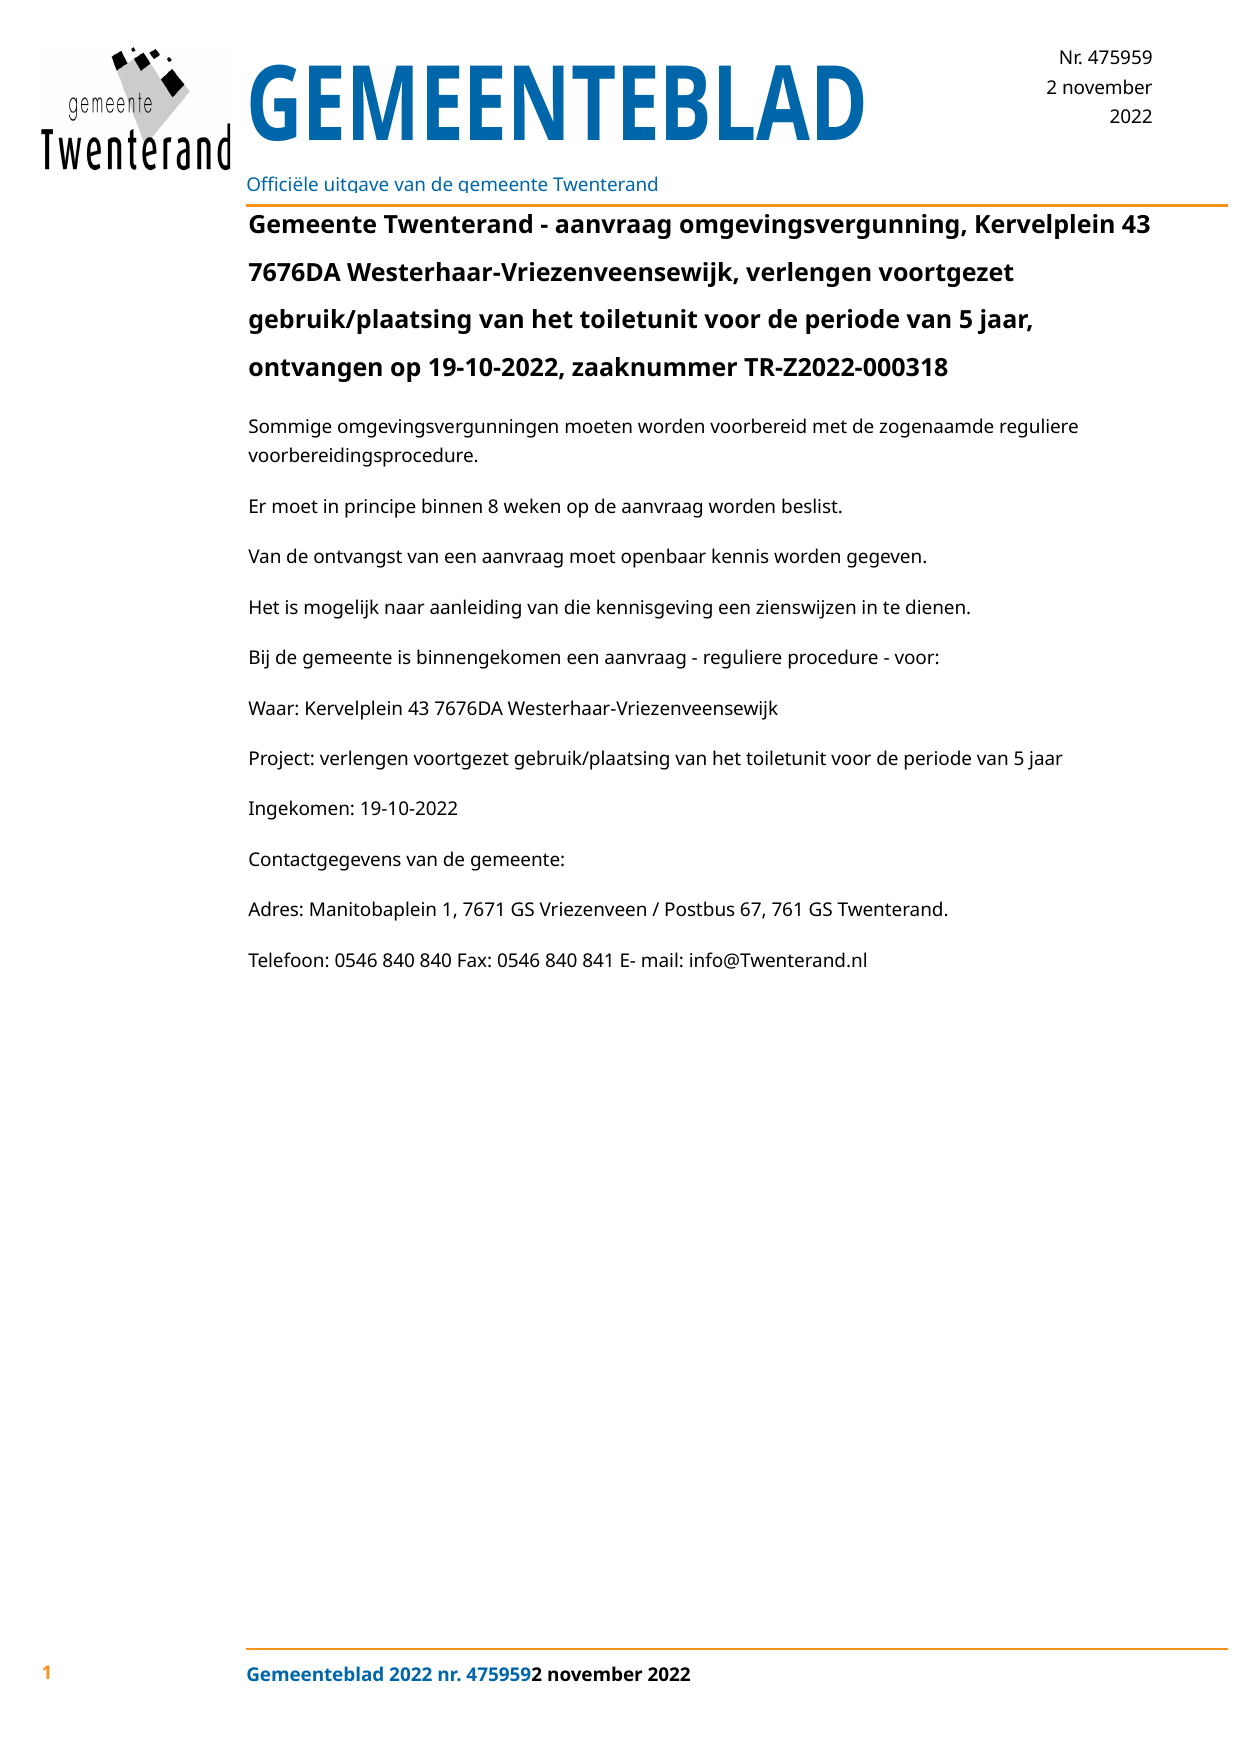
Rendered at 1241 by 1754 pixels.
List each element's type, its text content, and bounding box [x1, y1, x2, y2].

text Ingekomen: 19-10-2022 [248, 796, 1152, 821]
text Er moet in principe binnen 8 weken op de aanvraag worden beslist. [248, 493, 1152, 519]
text Contactgegevens van de gemeente: [248, 846, 1152, 872]
text Gemeente Twenterand - aanvraag omgevingsvergunning, Kervelplein 43 7676DA Westerhaar-Vriezenveensewijk, verlengen voortgezet gebruik/plaatsing van het toiletunit voor de periode van 5 jaar, ontvangen op 19-10-2022, zaaknummer TR-Z2022-000318 [248, 207, 1152, 384]
text Bij de gemeente is binnengekomen een aanvraag - reguliere procedure - voor: [248, 644, 1152, 670]
text Adres: Manitobaplein 1, 7671 GS Vriezenveen / Postbus 67, 761 GS Twenterand. [248, 896, 1152, 922]
text Project: verlengen voortgezet gebruik/plaatsing van het toiletunit voor de periode van 5 jaar [248, 745, 1152, 771]
picture [41, 47, 231, 172]
text Het is mogelijk naar aanleiding van die kennisgeving een zienswijzen in te dienen. [248, 594, 1152, 620]
text Van de ontvangst van een aanvraag moet openbaar kennis worden gegeven. [248, 543, 1152, 569]
text Waar: Kervelplein 43 7676DA Westerhaar-Vriezenveensewijk [248, 695, 1152, 721]
text Telefoon: 0546 840 840 Fax: 0546 840 841 E- mail: info@Twenterand.nl [248, 947, 1152, 973]
text Sommige omgevingsvergunningen moeten worden voorbereid met de zogenaamde reguliere voorbereidingsprocedure. [248, 413, 1152, 468]
